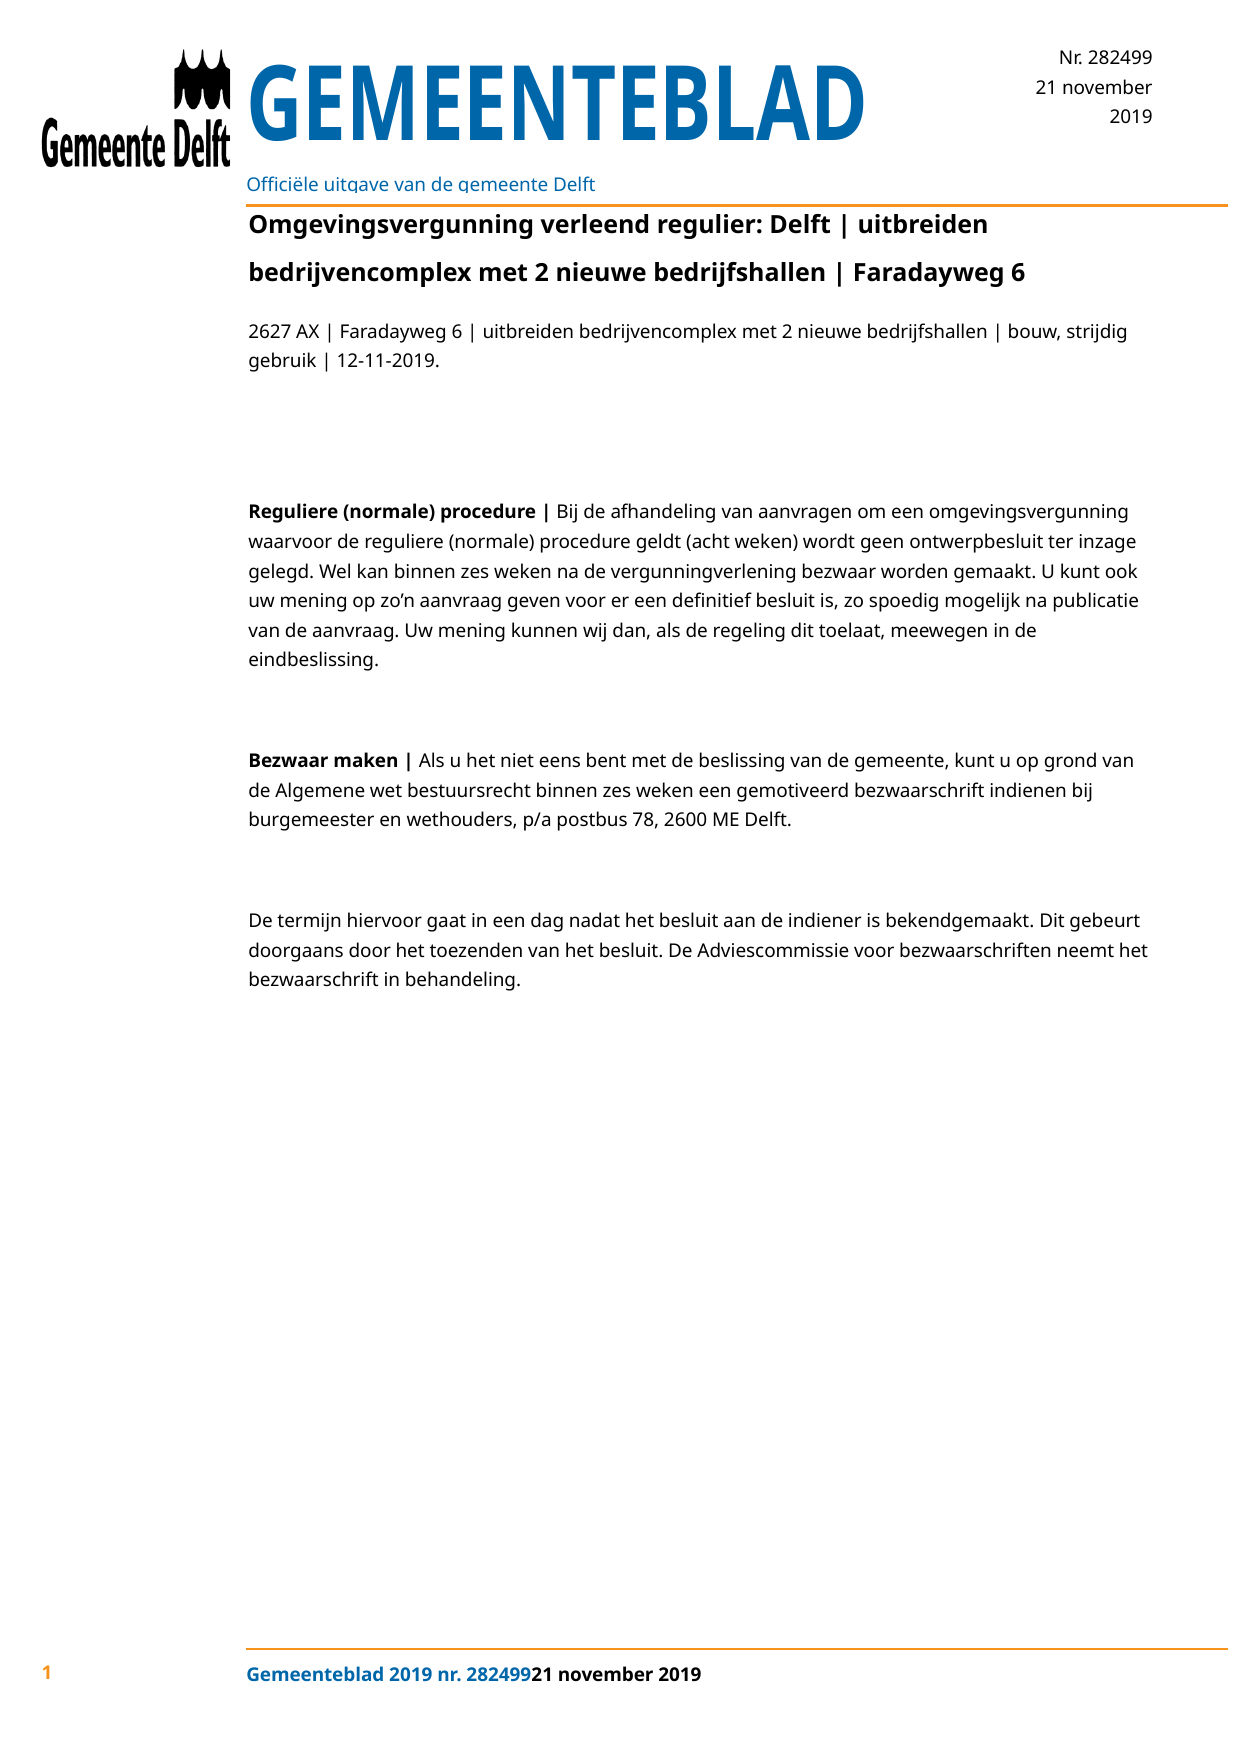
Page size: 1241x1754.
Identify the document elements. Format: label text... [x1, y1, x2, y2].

text Bezwaar maken | Als u het niet eens bent met de beslissing van de gemeente, kunt u op grond van de Algemene wet bestuursrecht binnen zes weken een gemotiveerd bezwaarschrift indienen bij burgemeester en wethouders, p/a postbus 78, 2600 ME Delft. [248, 747, 1152, 832]
picture [41, 47, 231, 172]
text Omgevingsvergunning verleend regulier: Delft | uitbreiden bedrijvencomplex met 2 nieuwe bedrijfshallen | Faradayweg 6 [248, 207, 1152, 288]
text De termijn hiervoor gaat in een dag nadat het besluit aan de indiener is bekendgemaakt. Dit gebeurt doorgaans door het toezenden van het besluit. De Adviescommissie voor bezwaarschriften neemt het bezwaarschrift in behandeling. [248, 907, 1152, 992]
text Reguliere (normale) procedure | Bij de afhandeling van aanvragen om een omgevingsvergunning waarvoor de reguliere (normale) procedure geldt (acht weken) wordt geen ontwerpbesluit ter inzage gelegd. Wel kan binnen zes weken na de vergunningverlening bezwaar worden gemaakt. U kunt ook uw mening op zo’n aanvraag geven voor er een definitief besluit is, zo spoedig mogelijk na publicatie van de aanvraag. Uw mening kunnen wij dan, als de regeling dit toelaat, meewegen in de eindbeslissing. [248, 499, 1152, 672]
text 2627 AX | Faradayweg 6 | uitbreiden bedrijvencomplex met 2 nieuwe bedrijfshallen | bouw, strijdig gebruik | 12-11-2019. [248, 318, 1152, 373]
